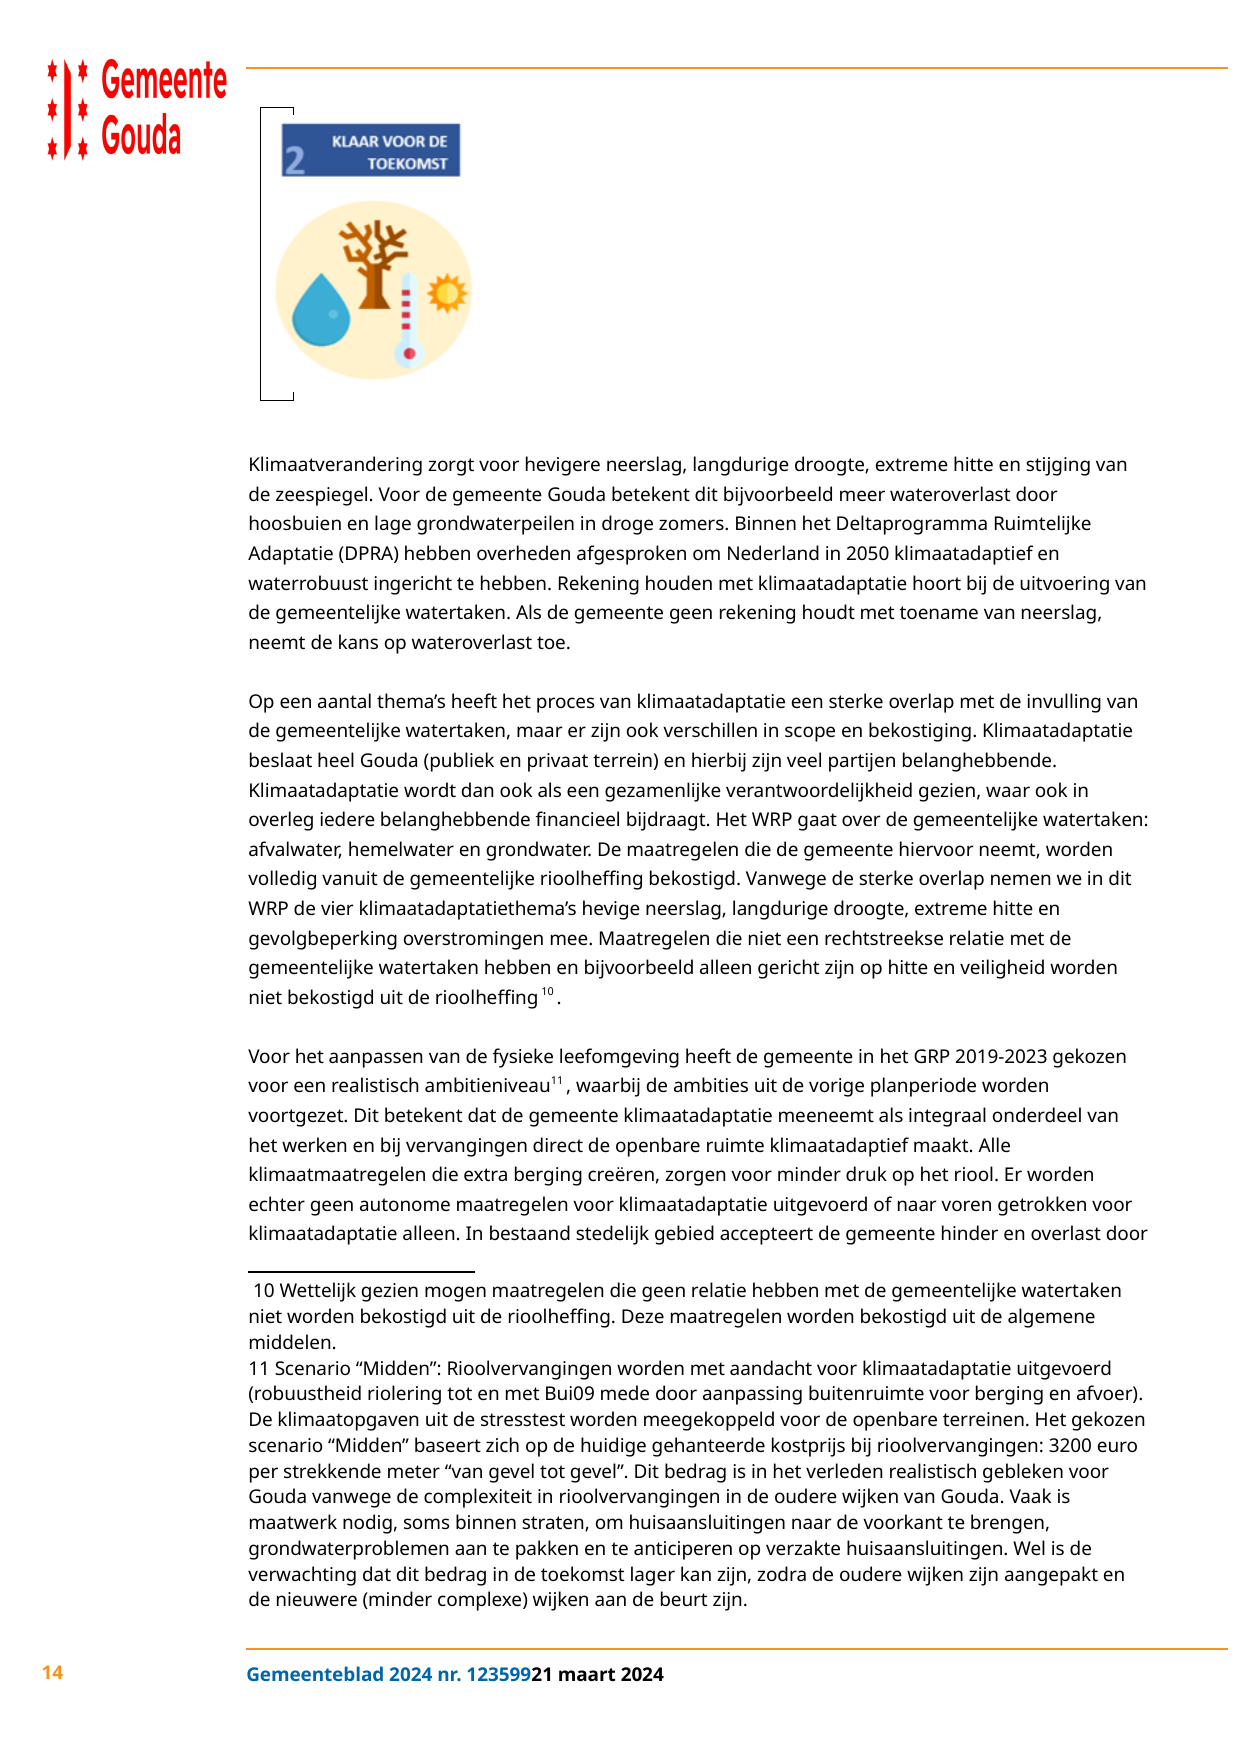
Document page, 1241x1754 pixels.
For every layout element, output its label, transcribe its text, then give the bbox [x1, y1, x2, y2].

text Wettelijk gezien mogen maatregelen die geen relatie hebben met de gemeentelijke watertaken niet worden bekostigd uit de rioolheffing. Deze maatregelen worden bekostigd uit de algemene middelen. [248, 1278, 1152, 1355]
picture [268, 115, 476, 392]
text Voor het aanpassen van de fysieke leefomgeving heeft de gemeente in het GRP 2019-2023 gekozen voor een realistisch ambitieniveau, waarbij de ambities uit de vorige planperiode worden voortgezet. Dit betekent dat de gemeente klimaatadaptatie meeneemt als integraal onderdeel van het werken en bij vervangingen direct de openbare ruimte klimaatadaptief maakt. Alle klimaatmaatregelen die extra berging creëren, zorgen voor minder druk op het riool. Er worden echter geen autonome maatregelen voor klimaatadaptatie uitgevoerd of naar voren getrokken voor klimaatadaptatie alleen. In bestaand stedelijk gebied accepteert de gemeente hinder en overlast door [248, 1043, 1152, 1246]
text Scenario “Midden”: Rioolvervangingen worden met aandacht voor klimaatadaptatie uitgevoerd (robuustheid riolering tot en met Bui09 mede door aanpassing buitenruimte voor berging en afvoer). De klimaatopgaven uit de stresstest worden meegekoppeld voor de openbare terreinen. Het gekozen scenario “Midden” baseert zich op de huidige gehanteerde kostprijs bij rioolvervangingen: 3200 euro per strekkende meter “van gevel tot gevel”. Dit bedrag is in het verleden realistisch gebleken voor Gouda vanwege de complexiteit in rioolvervangingen in de oudere wijken van Gouda. Vaak is maatwerk nodig, soms binnen straten, om huisaansluitingen naar de voorkant te brengen, grondwaterproblemen aan te pakken en te anticiperen op verzakte huisaansluitingen. Wel is de verwachting dat dit bedrag in de toekomst lager kan zijn, zodra de oudere wijken zijn aangepakt en de nieuwere (minder complexe) wijken aan de beurt zijn. [248, 1355, 1152, 1612]
text Op een aantal thema’s heeft het proces van klimaatadaptatie een sterke overlap met de invulling van de gemeentelijke watertaken, maar er zijn ook verschillen in scope en bekostiging. Klimaatadaptatie beslaat heel Gouda (publiek en privaat terrein) en hierbij zijn veel partijen belanghebbende. Klimaatadaptatie wordt dan ook als een gezamenlijke verantwoordelijkheid gezien, waar ook in overleg iedere belanghebbende financieel bijdraagt. Het WRP gaat over de gemeentelijke watertaken: afvalwater, hemelwater en grondwater. De maatregelen die de gemeente hiervoor neemt, worden volledig vanuit de gemeentelijke rioolheffing bekostigd. Vanwege de sterke overlap nemen we in dit WRP de vier klimaatadaptatiethema’s hevige neerslag, langdurige droogte, extreme hitte en gevolgbeperking overstromingen mee. Maatregelen die niet een rechtstreekse relatie met de gemeentelijke watertaken hebben en bijvoorbeeld alleen gericht zijn op hitte en veiligheid worden niet bekostigd uit de rioolheffing. [248, 688, 1152, 1009]
text Klimaatverandering zorgt voor hevigere neerslag, langdurige droogte, extreme hitte en stijging van de zeespiegel. Voor de gemeente Gouda betekent dit bijvoorbeeld meer wateroverlast door hoosbuien en lage grondwaterpeilen in droge zomers. Binnen het Deltaprogramma Ruimtelijke Adaptatie (DPRA) hebben overheden afgesproken om Nederland in 2050 klimaatadaptief en waterrobuust ingericht te hebben. Rekening houden met klimaatadaptatie hoort bij de uitvoering van de gemeentelijke watertaken. Als de gemeente geen rekening houdt met toename van neerslag, neemt de kans op wateroverlast toe. [248, 451, 1152, 654]
picture [41, 47, 231, 172]
